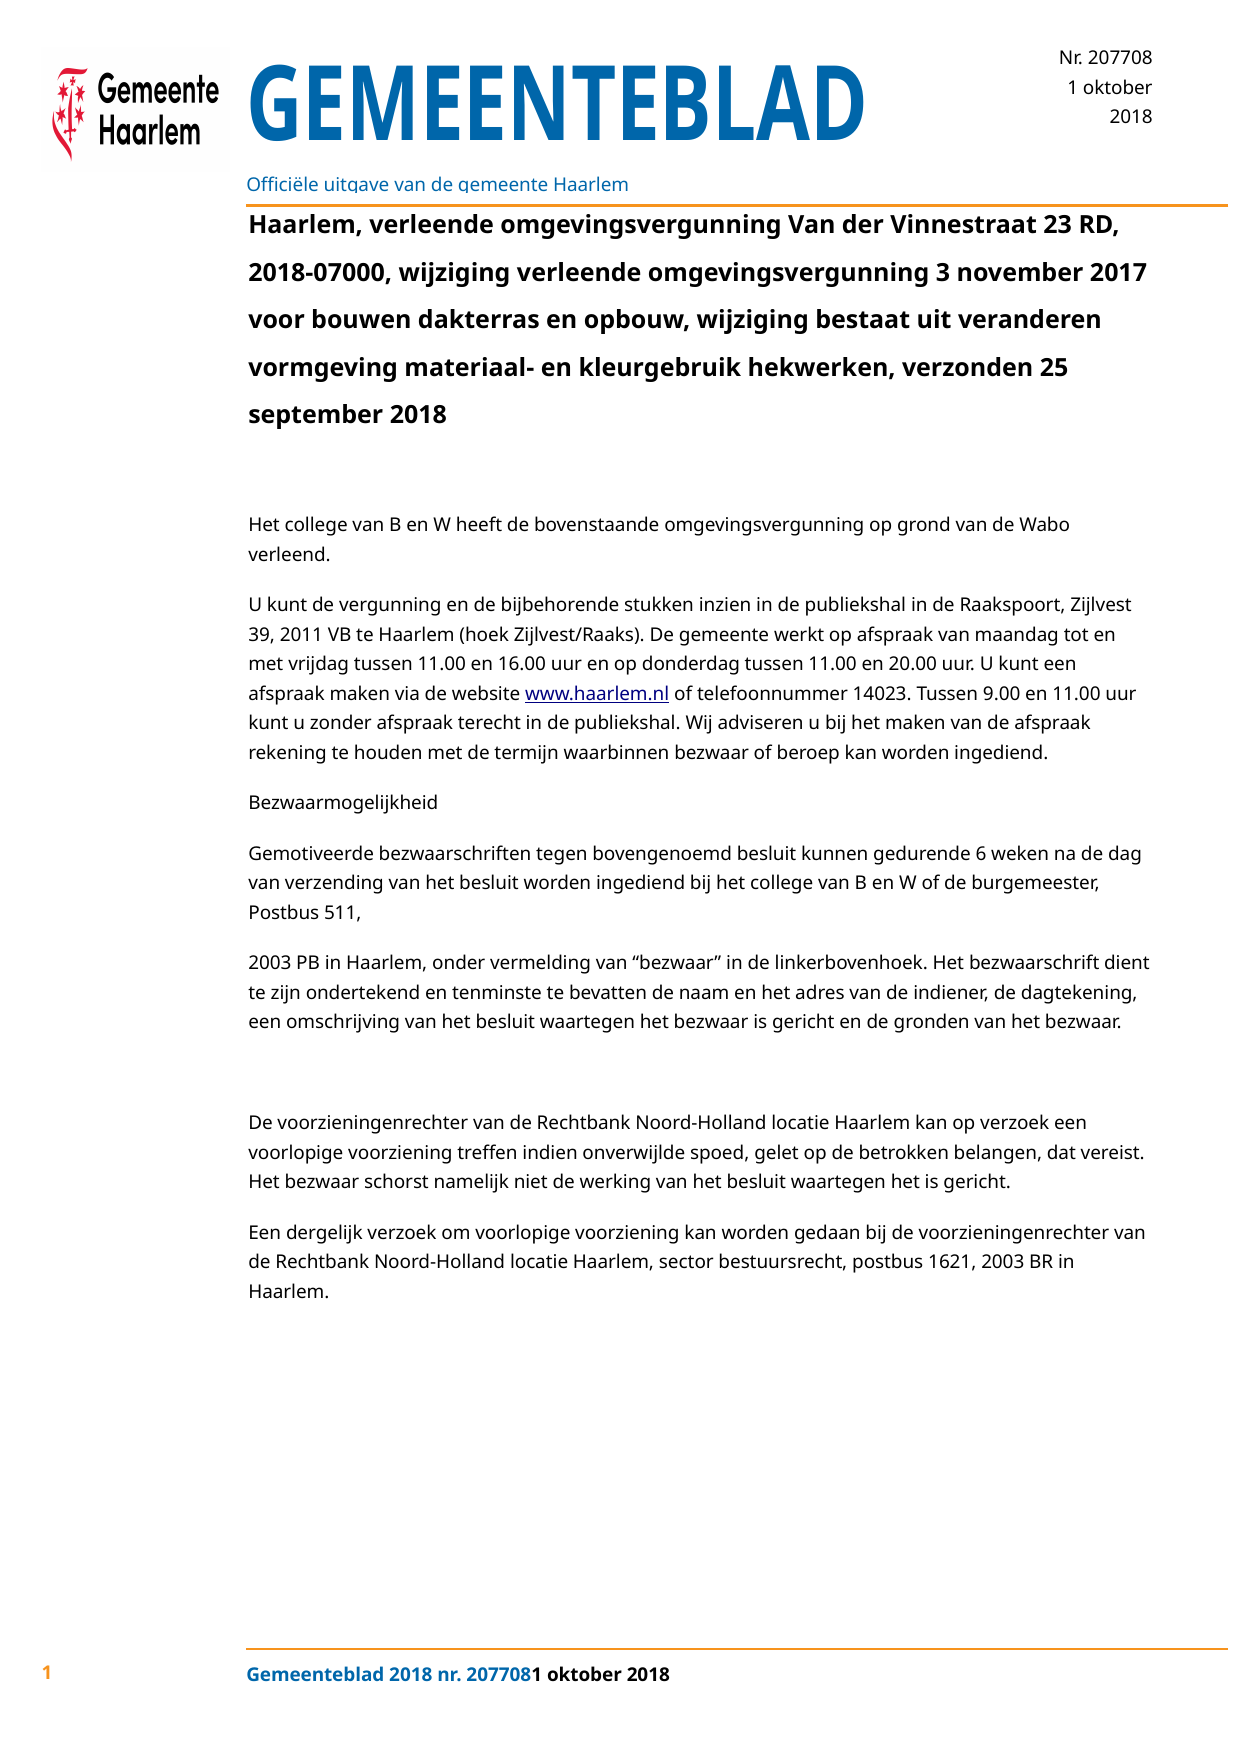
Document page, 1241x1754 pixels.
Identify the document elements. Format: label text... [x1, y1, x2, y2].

text Bezwaarmogelijkheid [248, 789, 1152, 815]
text U kunt de vergunning en de bijbehorende stukken inzien in de publiekshal in de Raakspoort, Zijlvest 39, 2011 VB te Haarlem (hoek Zijlvest/Raaks). De gemeente werkt op afspraak van maandag tot en met vrijdag tussen 11.00 en 16.00 uur en op donderdag tussen 11.00 en 20.00 uur. U kunt een afspraak maken via de website www.haarlem.nl of telefoonnummer 14023. Tussen 9.00 en 11.00 uur kunt u zonder afspraak terecht in de publiekshal. Wij adviseren u bij het maken van de afspraak rekening te houden met de termijn waarbinnen bezwaar of beroep kan worden ingediend. [248, 591, 1152, 765]
text Gemotiveerde bezwaarschriften tegen bovengenoemd besluit kunnen gedurende 6 weken na de dag van verzending van het besluit worden ingediend bij het college van B en W of de burgemeester, Postbus 511, [248, 840, 1152, 925]
text De voorzieningenrechter van de Rechtbank Noord-Holland locatie Haarlem kan op verzoek een voorlopige voorziening treffen indien onverwijlde spoed, gelet op de betrokken belangen, dat vereist. Het bezwaar schorst namelijk niet de werking van het besluit waartegen het is gericht. [248, 1109, 1152, 1194]
text 2003 PB in Haarlem, onder vermelding van “bezwaar” in de linkerbovenhoek. Het bezwaarschrift dient te zijn ondertekend en tenminste te bevatten de naam en het adres van de indiener, de dagtekening, een omschrijving van het besluit waartegen het bezwaar is gericht en de gronden van het bezwaar. [248, 949, 1152, 1034]
text Het college van B en W heeft de bovenstaande omgevingsvergunning op grond van de Wabo verleend. [248, 511, 1152, 566]
text Een dergelijk verzoek om voorlopige voorziening kan worden gedaan bij de voorzieningenrechter van de Rechtbank Noord-Holland locatie Haarlem, sector bestuursrecht, postbus 1621, 2003 BR in Haarlem. [248, 1219, 1152, 1304]
text Haarlem, verleende omgevingsvergunning Van der Vinnestraat 23 RD, 2018-07000, wijziging verleende omgevingsvergunning 3 november 2017 voor bouwen dakterras en opbouw, wijziging bestaat uit veranderen vormgeving materiaal- en kleurgebruik hekwerken, verzonden 25 september 2018 [248, 207, 1152, 431]
picture [41, 47, 231, 172]
